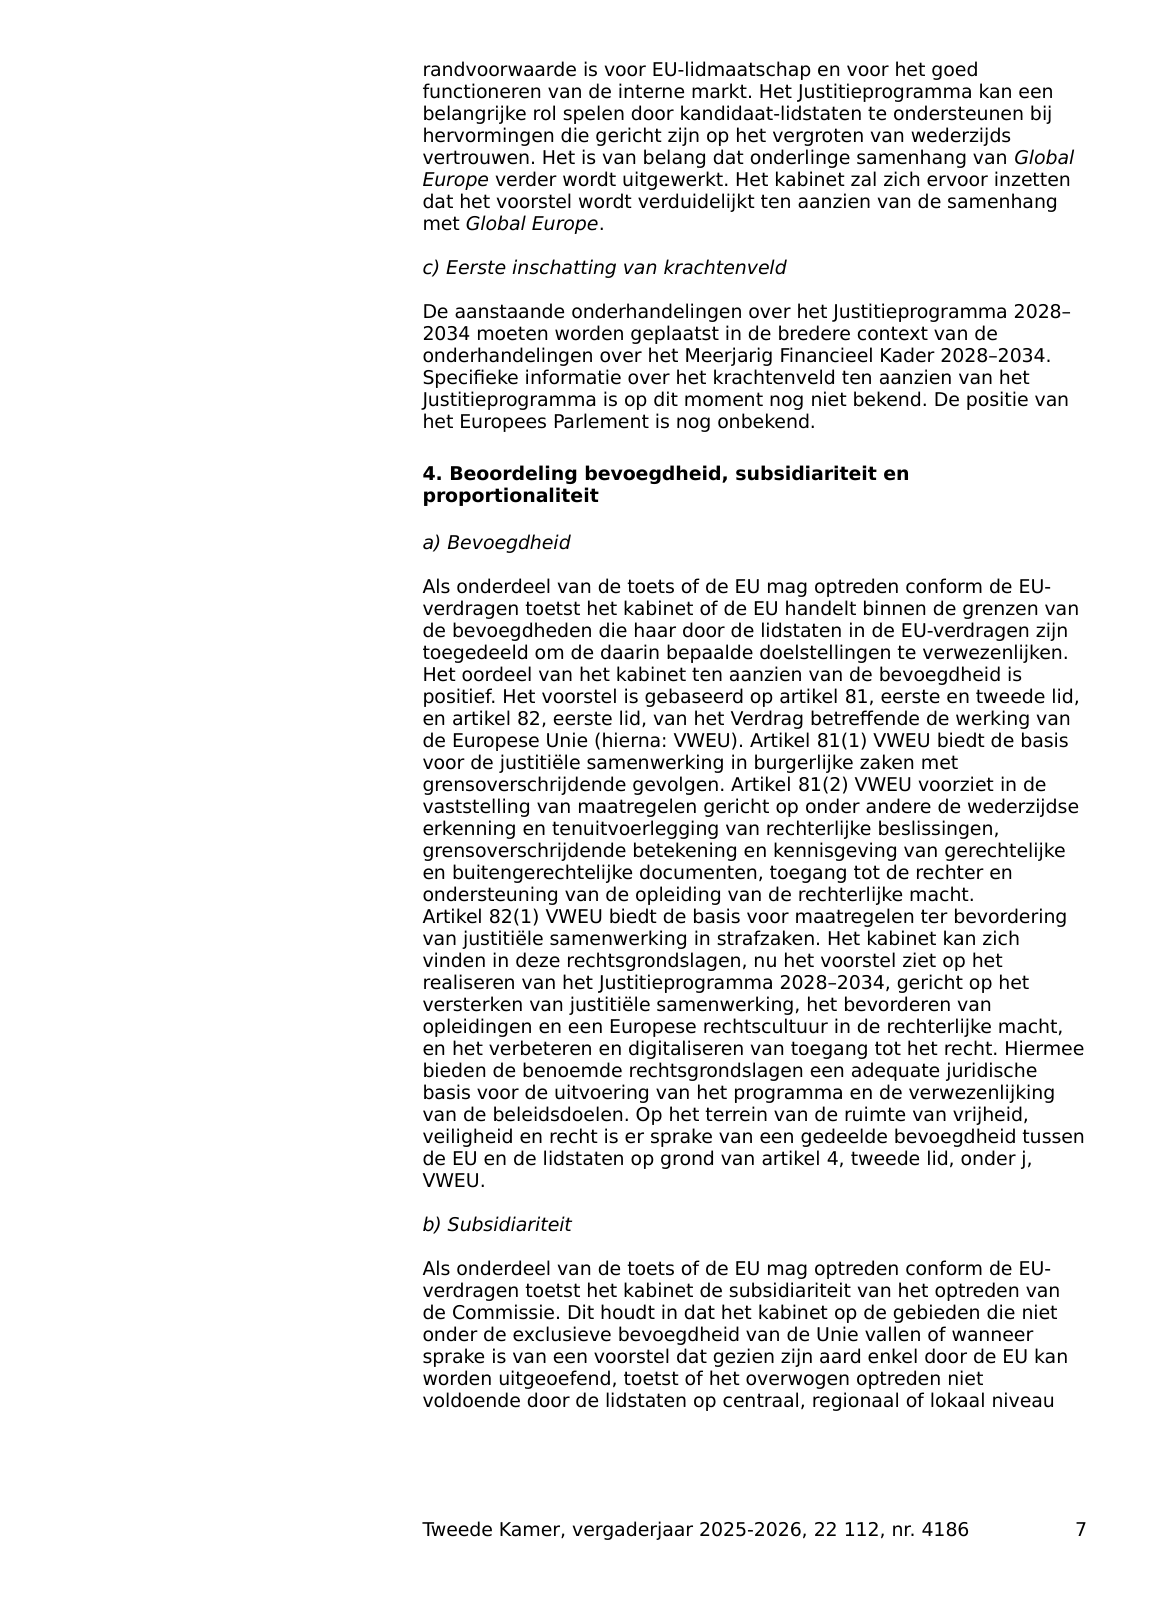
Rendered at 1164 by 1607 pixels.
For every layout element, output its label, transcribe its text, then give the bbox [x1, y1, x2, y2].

subtitle b) Subsidiariteit [422, 1214, 1087, 1236]
text Als onderdeel van de toets of de EU mag optreden conform de EU-verdragen toetst het kabinet of de EU handelt binnen de grenzen van de bevoegdheden die haar door de lidstaten in de EU-verdragen zijn toegedeeld om de daarin bepaalde doelstellingen te verwezenlijken. Het oordeel van het kabinet ten aanzien van de bevoegdheid is positief. Het voorstel is gebaseerd op artikel 81, eerste en tweede lid, en artikel 82, eerste lid, van het Verdrag betreffende de werking van de Europese Unie (hierna: VWEU). Artikel 81(1) VWEU biedt de basis voor de justitiële samenwerking in burgerlijke zaken met grensoverschrijdende gevolgen. Artikel 81(2) VWEU voorziet in de vaststelling van maatregelen gericht op onder andere de wederzijdse erkenning en tenuitvoerlegging van rechterlijke beslissingen, grensoverschrijdende betekening en kennisgeving van gerechtelijke en buitengerechtelijke documenten, toegang tot de rechter en ondersteuning van de opleiding van de rechterlijke macht. Artikel 82(1) VWEU biedt de basis voor maatregelen ter bevordering van justitiële samenwerking in strafzaken. Het kabinet kan zich vinden in deze rechtsgrondslagen, nu het voorstel ziet op het realiseren van het Justitieprogramma 2028–2034, gericht op het versterken van justitiële samenwerking, het bevorderen van opleidingen en een Europese rechtscultuur in de rechterlijke macht, en het verbeteren en digitaliseren van toegang tot het recht. Hiermee bieden de benoemde rechtsgrondslagen een adequate juridische basis voor de uitvoering van het programma en de verwezenlijking van de beleidsdoelen. Op het terrein van de ruimte van vrijheid, veiligheid en recht is er sprake van een gedeelde bevoegdheid tussen de EU en de lidstaten op grond van artikel 4, tweede lid, onder j, VWEU. [422, 576, 1087, 1192]
text randvoorwaarde is voor EU-lidmaatschap en voor het goed functioneren van de interne markt. Het Justitieprogramma kan een belangrijke rol spelen door kandidaat-lidstaten te ondersteunen bij hervormingen die gericht zijn op het vergroten van wederzijds vertrouwen. Het is van belang dat onderlinge samenhang van Global Europe verder wordt uitgewerkt. Het kabinet zal zich ervoor inzetten dat het voorstel wordt verduidelijkt ten aanzien van de samenhang met Global Europe. [422, 59, 1087, 235]
subtitle c) Eerste inschatting van krachtenveld [422, 257, 1087, 279]
text Als onderdeel van de toets of de EU mag optreden conform de EU-verdragen toetst het kabinet de subsidiariteit van het optreden van de Commissie. Dit houdt in dat het kabinet op de gebieden die niet onder de exclusieve bevoegdheid van de Unie vallen of wanneer sprake is van een voorstel dat gezien zijn aard enkel door de EU kan worden uitgeoefend, toetst of het overwogen optreden niet voldoende door de lidstaten op centraal, regionaal of lokaal niveau [422, 1258, 1087, 1412]
text De aanstaande onderhandelingen over het Justitieprogramma 2028–2034 moeten worden geplaatst in de bredere context van de onderhandelingen over het Meerjarig Financieel Kader 2028–2034. Specifieke informatie over het krachtenveld ten aanzien van het Justitieprogramma is op dit moment nog niet bekend. De positie van het Europees Parlement is nog onbekend. [422, 301, 1087, 433]
subtitle a) Bevoegdheid [422, 532, 1087, 554]
subtitle 4. Beoordeling bevoegdheid, subsidiariteit en proportionaliteit [422, 463, 1087, 507]
